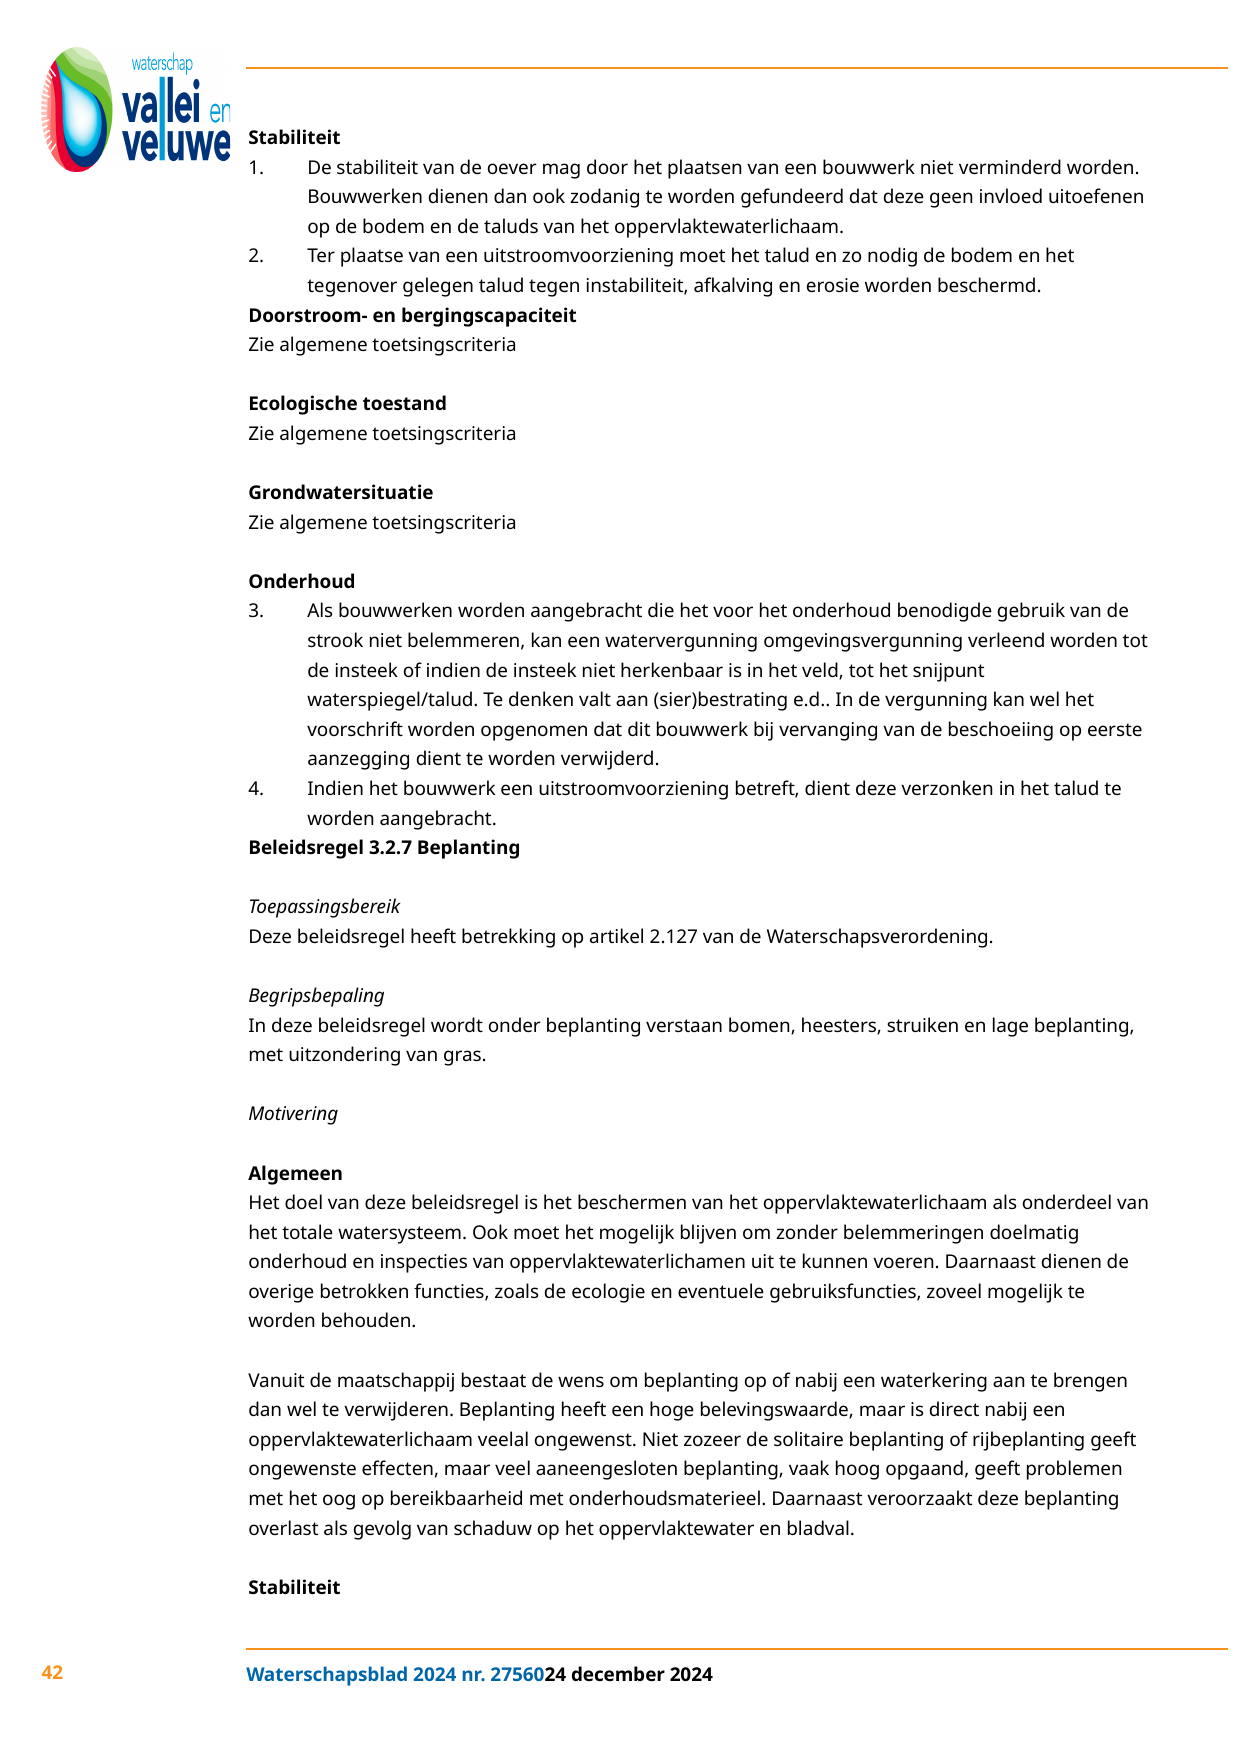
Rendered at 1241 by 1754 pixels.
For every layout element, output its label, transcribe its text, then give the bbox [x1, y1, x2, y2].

text In deze beleidsregel wordt onder beplanting verstaan bomen, heesters, struiken en lage beplanting, met uitzondering van gras. [248, 1012, 1152, 1067]
text Begripsbepaling [248, 982, 1152, 1008]
text Doorstroom- en bergingscapaciteit [248, 302, 1152, 328]
list Indien het bouwwerk een uitstroomvoorziening betreft, dient deze verzonken in het talud te worden aangebracht. [248, 775, 1152, 831]
text Stabiliteit [248, 1574, 1152, 1600]
text Zie algemene toetsingscriteria [248, 509, 1152, 535]
list De stabiliteit van de oever mag door het plaatsen van een bouwwerk niet verminderd worden. Bouwwerken dienen dan ook zodanig te worden gefundeerd dat deze geen invloed uitoefenen op de bodem en de taluds van het oppervlaktewaterlichaam. [248, 154, 1152, 239]
text Zie algemene toetsingscriteria [248, 331, 1152, 357]
text Onderhoud [248, 568, 1152, 594]
list Als bouwwerken worden aangebracht die het voor het onderhoud benodigde gebruik van de strook niet belemmeren, kan een watervergunning omgevingsvergunning verleend worden tot de insteek of indien de insteek niet herkenbaar is in het veld, tot het snijpunt waterspiegel/talud. Te denken valt aan (sier)bestrating e.d.. In de vergunning kan wel het voorschrift worden opgenomen dat dit bouwwerk bij vervanging van de beschoeiing op eerste aanzegging dient te worden verwijderd. [248, 598, 1152, 771]
text Zie algemene toetsingscriteria [248, 420, 1152, 446]
text Het doel van deze beleidsregel is het beschermen van het oppervlaktewaterlichaam als onderdeel van het totale watersysteem. Ook moet het mogelijk blijven om zonder belemmeringen doelmatig onderhoud en inspecties van oppervlaktewaterlichamen uit te kunnen voeren. Daarnaast dienen de overige betrokken functies, zoals de ecologie en eventuele gebruiksfuncties, zoveel mogelijk te worden behouden. [248, 1189, 1152, 1333]
text Toepassingsbereik [248, 893, 1152, 919]
text Ecologische toestand [248, 391, 1152, 416]
text Motivering [248, 1101, 1152, 1126]
text Grondwatersituatie [248, 479, 1152, 505]
text Deze beleidsregel heeft betrekking op artikel 2.127 van de Waterschapsverordening. [248, 923, 1152, 949]
text Vanuit de maatschappij bestaat de wens om beplanting op of nabij een waterkering aan te brengen dan wel te verwijderen. Beplanting heeft een hoge belevingswaarde, maar is direct nabij een oppervlaktewaterlichaam veelal ongewenst. Niet zozeer de solitaire beplanting of rijbeplanting geeft ongewenste effecten, maar veel aaneengesloten beplanting, vaak hoog opgaand, geeft problemen met het oog op bereikbaarheid met onderhoudsmaterieel. Daarnaast veroorzaakt deze beplanting overlast als gevolg van schaduw op het oppervlaktewater en bladval. [248, 1367, 1152, 1541]
text Algemeen [248, 1160, 1152, 1186]
picture [41, 47, 231, 172]
list Ter plaatse van een uitstroomvoorziening moet het talud en zo nodig de bodem en het tegenover gelegen talud tegen instabiliteit, afkalving en erosie worden beschermd. [248, 243, 1152, 298]
text Stabiliteit [248, 124, 1152, 150]
text Beleidsregel 3.2.7 Beplanting [248, 834, 1152, 860]
